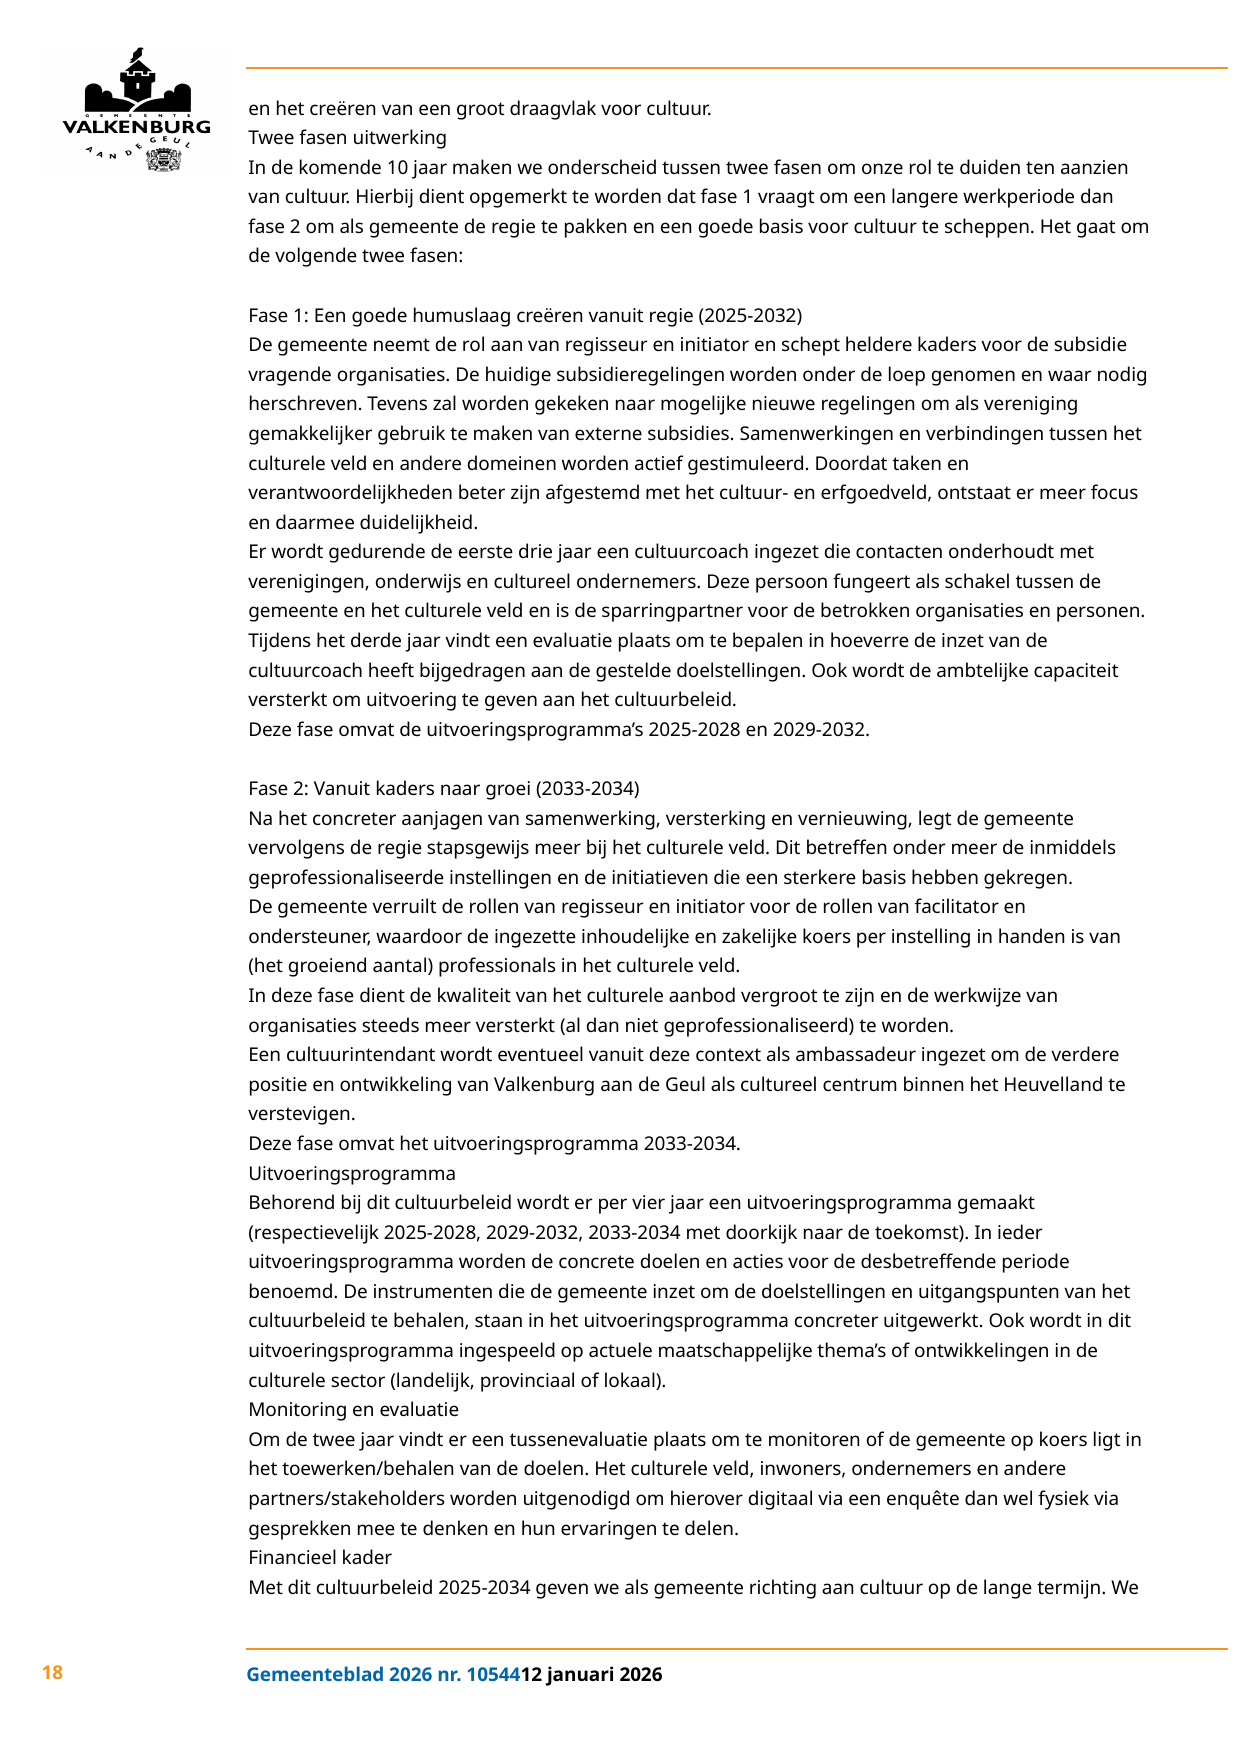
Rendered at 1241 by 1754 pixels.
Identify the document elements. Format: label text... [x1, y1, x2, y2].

text Deze fase omvat het uitvoeringsprogramma 2033-2034. [248, 1130, 1152, 1156]
text Uitvoeringsprogramma [248, 1160, 1152, 1186]
text Financieel kader [248, 1544, 1152, 1570]
text Behorend bij dit cultuurbeleid wordt er per vier jaar een uitvoeringsprogramma gemaakt (respectievelijk 2025-2028, 2029-2032, 2033-2034 met doorkijk naar de toekomst). In ieder uitvoeringsprogramma worden de concrete doelen en acties voor de desbetreffende periode benoemd. De instrumenten die de gemeente inzet om de doelstellingen en uitgangspunten van het cultuurbeleid te behalen, staan in het uitvoeringsprogramma concreter uitgewerkt. Ook wordt in dit uitvoeringsprogramma ingespeeld op actuele maatschappelijke thema’s of ontwikkelingen in de culturele sector (landelijk, provinciaal of lokaal). [248, 1189, 1152, 1393]
text Fase 1: Een goede humuslaag creëren vanuit regie (2025-2032) [248, 302, 1152, 328]
text Deze fase omvat de uitvoeringsprogramma’s 2025-2028 en 2029-2032. [248, 716, 1152, 742]
text Om de twee jaar vindt er een tussenevaluatie plaats om te monitoren of de gemeente op koers ligt in het toewerken/behalen van de doelen. Het culturele veld, inwoners, ondernemers en andere partners/stakeholders worden uitgenodigd om hierover digitaal via een enquête dan wel fysiek via gesprekken mee te denken en hun ervaringen te delen. [248, 1426, 1152, 1541]
picture [41, 47, 231, 172]
text Een cultuurintendant wordt eventueel vanuit deze context als ambassadeur ingezet om de verdere positie en ontwikkeling van Valkenburg aan de Geul als cultureel centrum binnen het Heuvelland te verstevigen. [248, 1041, 1152, 1126]
text Met dit cultuurbeleid 2025-2034 geven we als gemeente richting aan cultuur op de lange termijn. We [248, 1574, 1152, 1600]
text In de komende 10 jaar maken we onderscheid tussen twee fasen om onze rol te duiden ten aanzien van cultuur. Hierbij dient opgemerkt te worden dat fase 1 vraagt om een langere werkperiode dan fase 2 om als gemeente de regie te pakken en een goede basis voor cultuur te scheppen. Het gaat om de volgende twee fasen: [248, 154, 1152, 268]
text Er wordt gedurende de eerste drie jaar een cultuurcoach ingezet die contacten onderhoudt met verenigingen, onderwijs en cultureel ondernemers. Deze persoon fungeert als schakel tussen de gemeente en het culturele veld en is de sparringpartner voor de betrokken organisaties en personen. Tijdens het derde jaar vindt een evaluatie plaats om te bepalen in hoeverre de inzet van de cultuurcoach heeft bijgedragen aan de gestelde doelstellingen. Ook wordt de ambtelijke capaciteit versterkt om uitvoering te geven aan het cultuurbeleid. [248, 538, 1152, 712]
text Twee fasen uitwerking [248, 124, 1152, 150]
text Na het concreter aanjagen van samenwerking, versterking en vernieuwing, legt de gemeente vervolgens de regie stapsgewijs meer bij het culturele veld. Dit betreffen onder meer de inmiddels geprofessionaliseerde instellingen en de initiatieven die een sterkere basis hebben gekregen. [248, 805, 1152, 890]
text De gemeente neemt de rol aan van regisseur en initiator en schept heldere kaders voor de subsidie vragende organisaties. De huidige subsidieregelingen worden onder de loep genomen en waar nodig herschreven. Tevens zal worden gekeken naar mogelijke nieuwe regelingen om als vereniging gemakkelijker gebruik te maken van externe subsidies. Samenwerkingen en verbindingen tussen het culturele veld en andere domeinen worden actief gestimuleerd. Doordat taken en verantwoordelijkheden beter zijn afgestemd met het cultuur- en erfgoedveld, ontstaat er meer focus en daarmee duidelijkheid. [248, 331, 1152, 535]
text De gemeente verruilt de rollen van regisseur en initiator voor de rollen van facilitator en ondersteuner, waardoor de ingezette inhoudelijke en zakelijke koers per instelling in handen is van (het groeiend aantal) professionals in het culturele veld. [248, 893, 1152, 978]
text en het creëren van een groot draagvlak voor cultuur. [248, 95, 1152, 121]
text Monitoring en evaluatie [248, 1396, 1152, 1422]
text In deze fase dient de kwaliteit van het culturele aanbod vergroot te zijn en de werkwijze van organisaties steeds meer versterkt (al dan niet geprofessionaliseerd) te worden. [248, 982, 1152, 1038]
text Fase 2: Vanuit kaders naar groei (2033-2034) [248, 775, 1152, 801]
